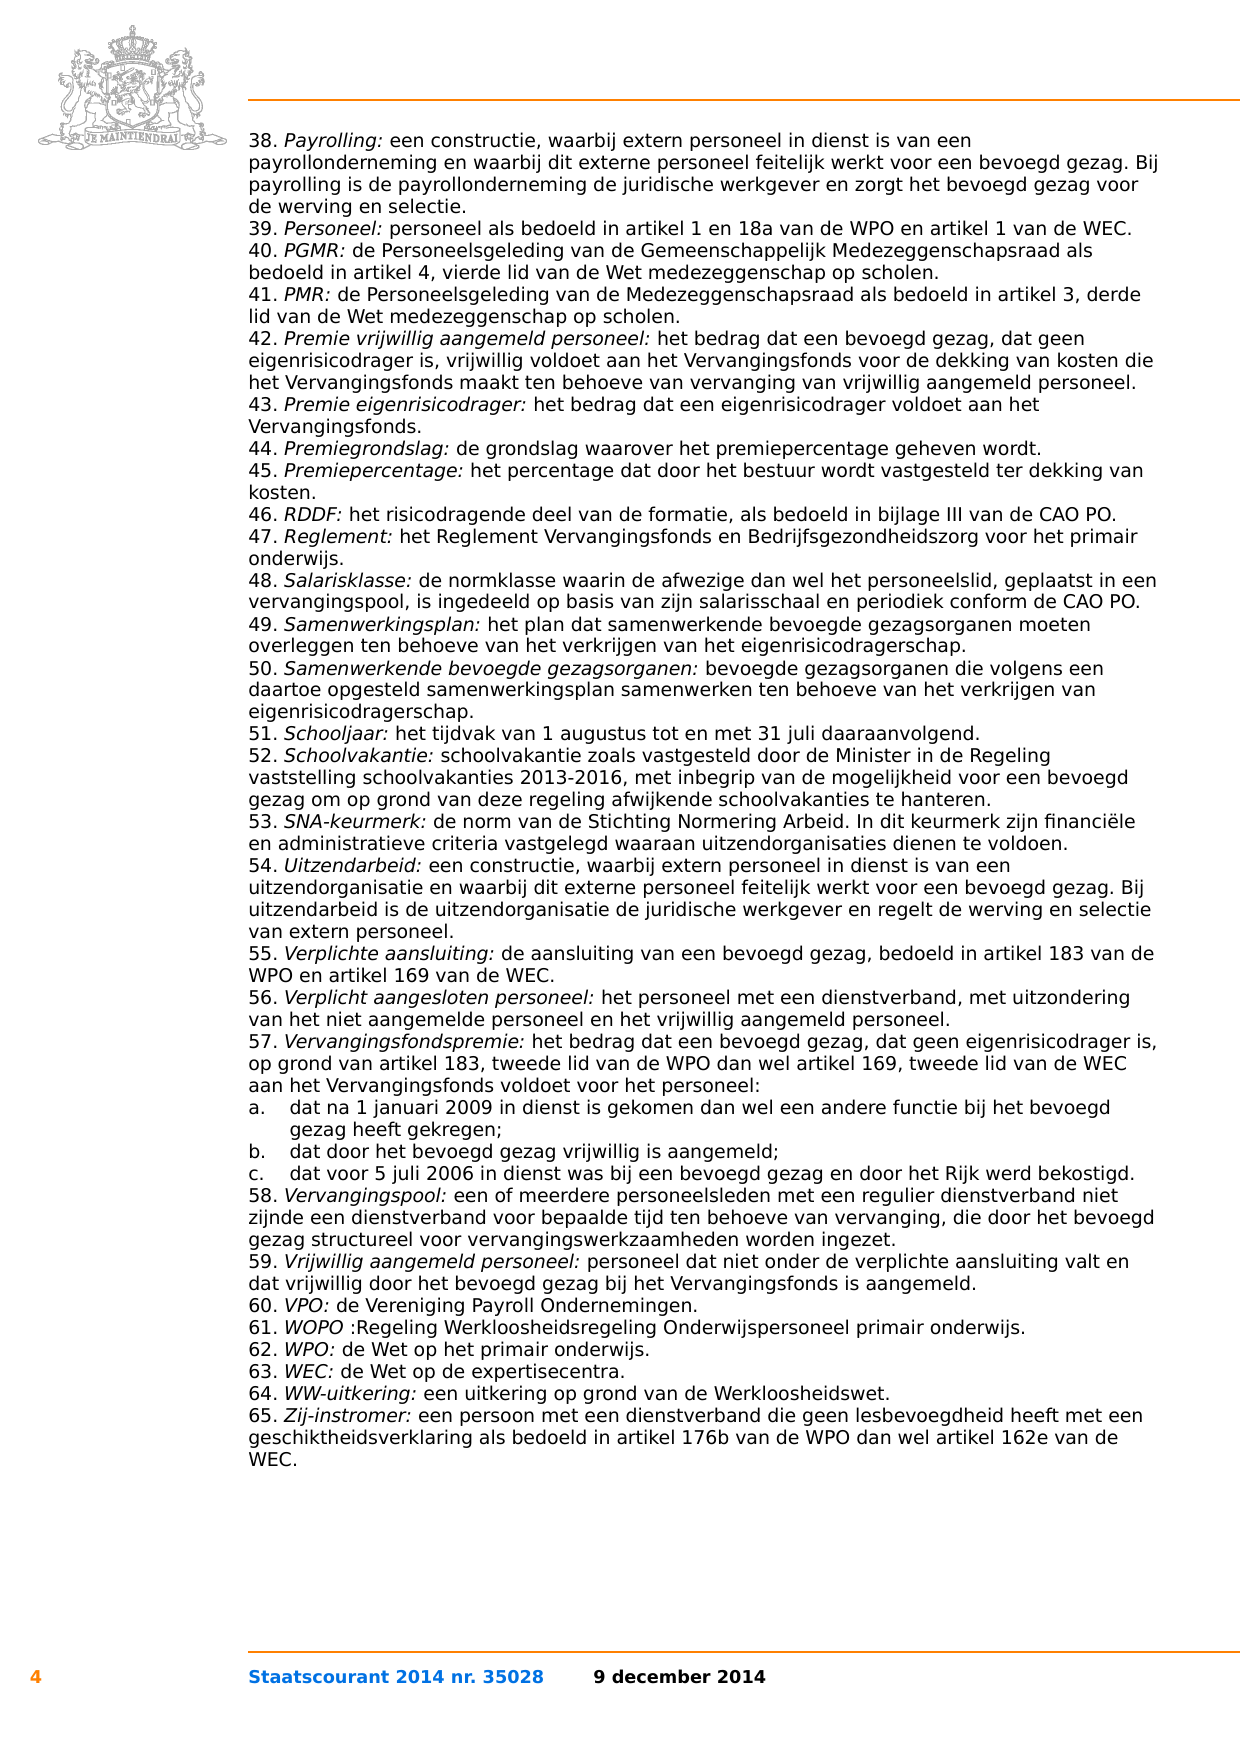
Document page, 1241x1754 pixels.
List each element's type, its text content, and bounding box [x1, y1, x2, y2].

text 41. PMR: de Personeelsgeleding van de Medezeggenschapsraad als bedoeld in artikel 3, derde lid van de Wet medezeggenschap op scholen. [248, 284, 1163, 328]
text 39. Personeel: personeel als bedoeld in artikel 1 en 18a van de WPO en artikel 1 van de WEC. [248, 218, 1163, 240]
text 42. Premie vrijwillig aangemeld personeel: het bedrag dat een bevoegd gezag, dat geen eigenrisicodrager is, vrijwillig voldoet aan het Vervangingsfonds voor de dekking van kosten die het Vervangingsfonds maakt ten behoeve van vervanging van vrijwillig aangemeld personeel. [248, 328, 1163, 394]
text 46. RDDF: het risicodragende deel van de formatie, als bedoeld in bijlage III van de CAO PO. [248, 503, 1163, 526]
text 57. Vervangingsfondspremie: het bedrag dat een bevoegd gezag, dat geen eigenrisicodrager is, op grond van artikel 183, tweede lid van de WPO dan wel artikel 169, tweede lid van de WEC aan het Vervangingsfonds voldoet voor het personeel: [248, 1031, 1163, 1097]
text 49. Samenwerkingsplan: het plan dat samenwerkende bevoegde gezagsorganen moeten overleggen ten behoeve van het verkrijgen van het eigenrisicodragerschap. [248, 613, 1163, 657]
text b. dat door het bevoegd gezag vrijwillig is aangemeld; [248, 1141, 1163, 1163]
text 62. WPO: de Wet op het primair onderwijs. [248, 1339, 1163, 1361]
text 40. PGMR: de Personeelsgeleding van de Gemeenschappelijk Medezeggenschapsraad als bedoeld in artikel 4, vierde lid van de Wet medezeggenschap op scholen. [248, 240, 1163, 284]
text 56. Verplicht aangesloten personeel: het personeel met een dienstverband, met uitzondering van het niet aangemelde personeel en het vrijwillig aangemeld personeel. [248, 987, 1163, 1031]
picture [38, 25, 227, 150]
text 63. WEC: de Wet op de expertisecentra. [248, 1361, 1163, 1383]
text 48. Salarisklasse: de normklasse waarin de afwezige dan wel het personeelslid, geplaatst in een vervangingspool, is ingedeeld op basis van zijn salarisschaal en periodiek conform de CAO PO. [248, 569, 1163, 613]
text 53. SNA-keurmerk: de norm van de Stichting Normering Arbeid. In dit keurmerk zijn financiële en administratieve criteria vastgelegd waaraan uitzendorganisaties dienen te voldoen. [248, 811, 1163, 855]
text 55. Verplichte aansluiting: de aansluiting van een bevoegd gezag, bedoeld in artikel 183 van de WPO en artikel 169 van de WEC. [248, 943, 1163, 987]
text 61. WOPO :Regeling Werkloosheidsregeling Onderwijspersoneel primair onderwijs. [248, 1317, 1163, 1339]
text 50. Samenwerkende bevoegde gezagsorganen: bevoegde gezagsorganen die volgens een daartoe opgesteld samenwerkingsplan samenwerken ten behoeve van het verkrijgen van eigenrisicodragerschap. [248, 657, 1163, 723]
text 60. VPO: de Vereniging Payroll Ondernemingen. [248, 1295, 1163, 1317]
text 64. WW-uitkering: een uitkering op grond van de Werkloosheidswet. [248, 1383, 1163, 1405]
text 51. Schooljaar: het tijdvak van 1 augustus tot en met 31 juli daaraanvolgend. [248, 723, 1163, 745]
text 47. Reglement: het Reglement Vervangingsfonds en Bedrijfsgezondheidszorg voor het primair onderwijs. [248, 526, 1163, 569]
text 45. Premiepercentage: het percentage dat door het bestuur wordt vastgesteld ter dekking van kosten. [248, 459, 1163, 503]
text 54. Uitzendarbeid: een constructie, waarbij extern personeel in dienst is van een uitzendorganisatie en waarbij dit externe personeel feitelijk werkt voor een bevoegd gezag. Bij uitzendarbeid is de uitzendorganisatie de juridische werkgever en regelt de werving en selectie van extern personeel. [248, 855, 1163, 943]
text 65. Zij-instromer: een persoon met een dienstverband die geen lesbevoegdheid heeft met een geschiktheidsverklaring als bedoeld in artikel 176b van de WPO dan wel artikel 162e van de WEC. [248, 1405, 1163, 1471]
text 38. Payrolling: een constructie, waarbij extern personeel in dienst is van een payrollonderneming en waarbij dit externe personeel feitelijk werkt voor een bevoegd gezag. Bij payrolling is de payrollonderneming de juridische werkgever en zorgt het bevoegd gezag voor de werving en selectie. [248, 130, 1163, 218]
text 43. Premie eigenrisicodrager: het bedrag dat een eigenrisicodrager voldoet aan het Vervangingsfonds. [248, 394, 1163, 438]
text 52. Schoolvakantie: schoolvakantie zoals vastgesteld door de Minister in de Regeling vaststelling schoolvakanties 2013-2016, met inbegrip van de mogelijkheid voor een bevoegd gezag om op grond van deze regeling afwijkende schoolvakanties te hanteren. [248, 745, 1163, 811]
text 44. Premiegrondslag: de grondslag waarover het premiepercentage geheven wordt. [248, 438, 1163, 459]
text c. dat voor 5 juli 2006 in dienst was bij een bevoegd gezag en door het Rijk werd bekostigd. [248, 1163, 1163, 1185]
text a. dat na 1 januari 2009 in dienst is gekomen dan wel een andere functie bij het bevoegd gezag heeft gekregen; [248, 1097, 1163, 1141]
text 59. Vrijwillig aangemeld personeel: personeel dat niet onder de verplichte aansluiting valt en dat vrijwillig door het bevoegd gezag bij het Vervangingsfonds is aangemeld. [248, 1251, 1163, 1295]
text 58. Vervangingspool: een of meerdere personeelsleden met een regulier dienstverband niet zijnde een dienstverband voor bepaalde tijd ten behoeve van vervanging, die door het bevoegd gezag structureel voor vervangingswerkzaamheden worden ingezet. [248, 1185, 1163, 1251]
